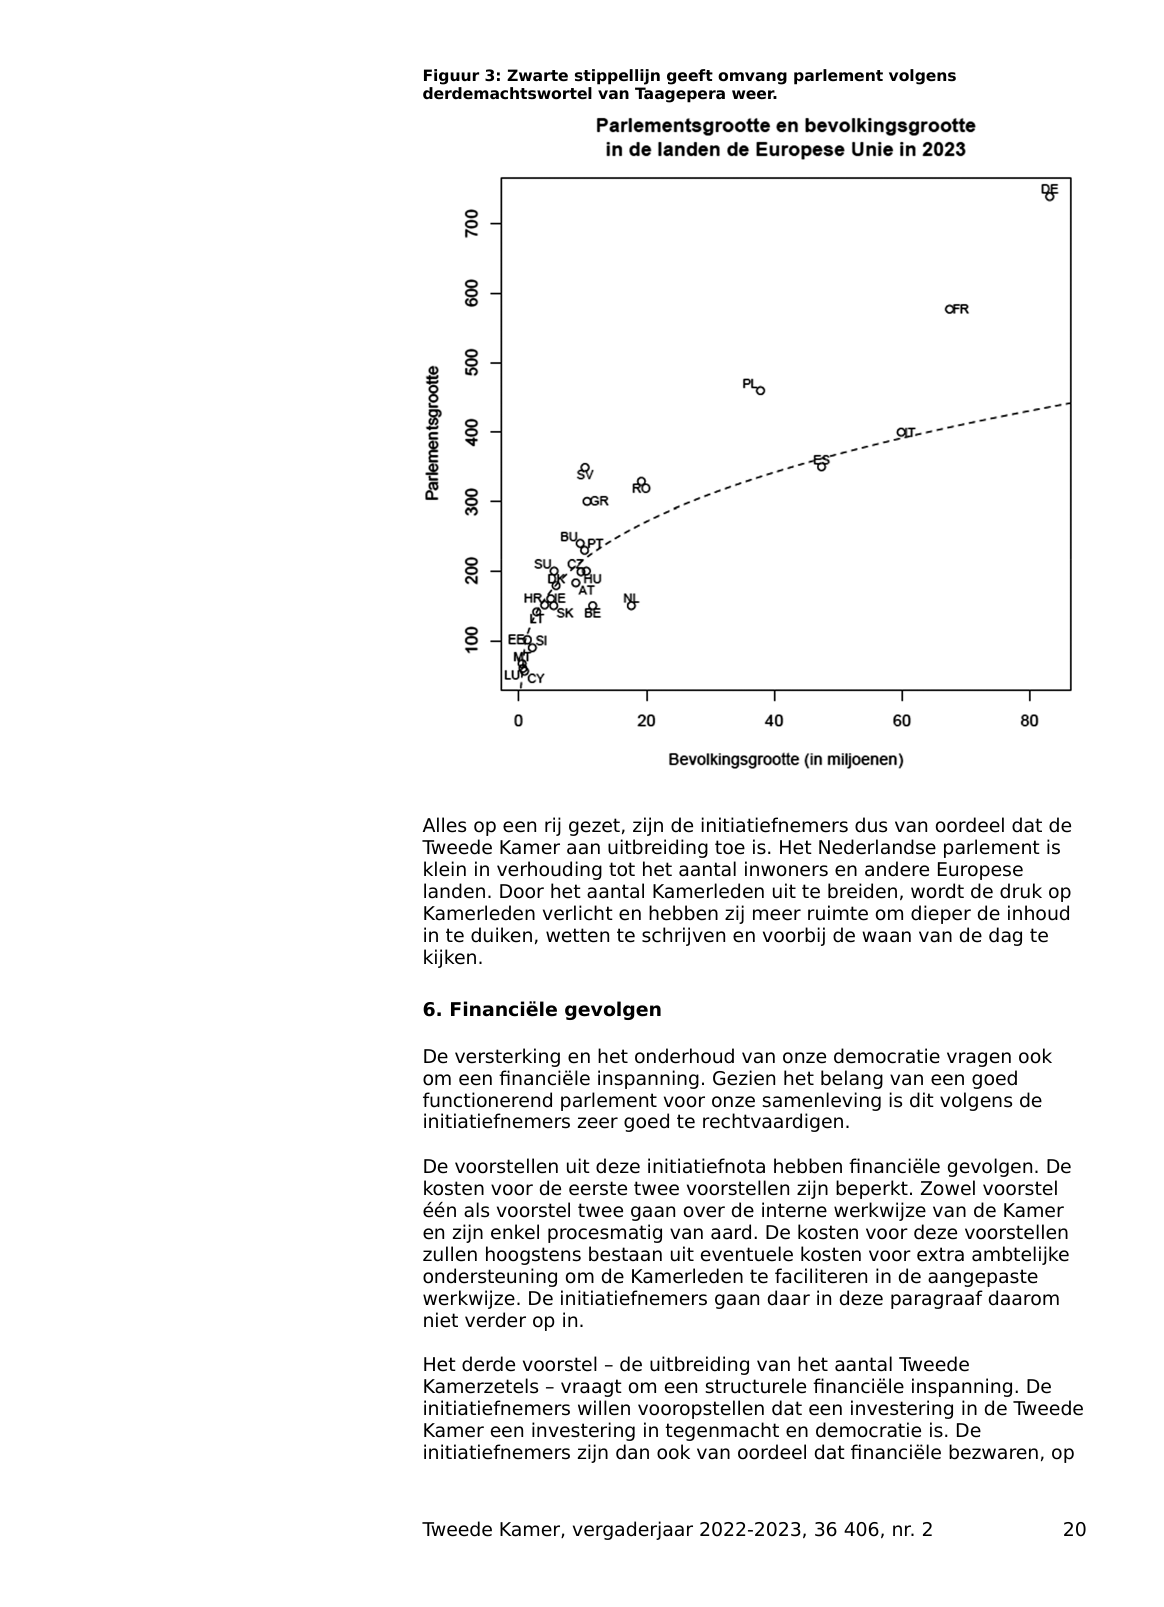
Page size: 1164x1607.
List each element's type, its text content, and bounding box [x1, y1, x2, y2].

subtitle 6. Financiële gevolgen [422, 998, 1087, 1021]
text Het derde voorstel – de uitbreiding van het aantal Tweede Kamerzetels – vraagt om een structurele financiële inspanning. De initiatiefnemers willen vooropstellen dat een investering in de Tweede Kamer een investering in tegenmacht en democratie is. De initiatiefnemers zijn dan ook van oordeel dat financiële bezwaren, op [422, 1354, 1087, 1463]
picture [422, 115, 1072, 771]
text De versterking en het onderhoud van onze democratie vragen ook om een financiële inspanning. Gezien het belang van een goed functionerend parlement voor onze samenleving is dit volgens de initiatiefnemers zeer goed te rechtvaardigen. [422, 1046, 1087, 1133]
text Alles op een rij gezet, zijn de initiatiefnemers dus van oordeel dat de Tweede Kamer aan uitbreiding toe is. Het Nederlandse parlement is klein in verhouding tot het aantal inwoners en andere Europese landen. Door het aantal Kamerleden uit te breiden, wordt de druk op Kamerleden verlicht en hebben zij meer ruimte om dieper de inhoud in te duiken, wetten te schrijven en voorbij de waan van de dag te kijken. [422, 815, 1087, 968]
text Figuur 3: Zwarte stippellijn geeft omvang parlement volgens derdemachtswortel van Taagepera weer. [422, 67, 1072, 103]
text De voorstellen uit deze initiatiefnota hebben financiële gevolgen. De kosten voor de eerste twee voorstellen zijn beperkt. Zowel voorstel één als voorstel twee gaan over de interne werkwijze van de Kamer en zijn enkel procesmatig van aard. De kosten voor deze voorstellen zullen hoogstens bestaan uit eventuele kosten voor extra ambtelijke ondersteuning om de Kamerleden te faciliteren in de aangepaste werkwijze. De initiatiefnemers gaan daar in deze paragraaf daarom niet verder op in. [422, 1156, 1087, 1331]
